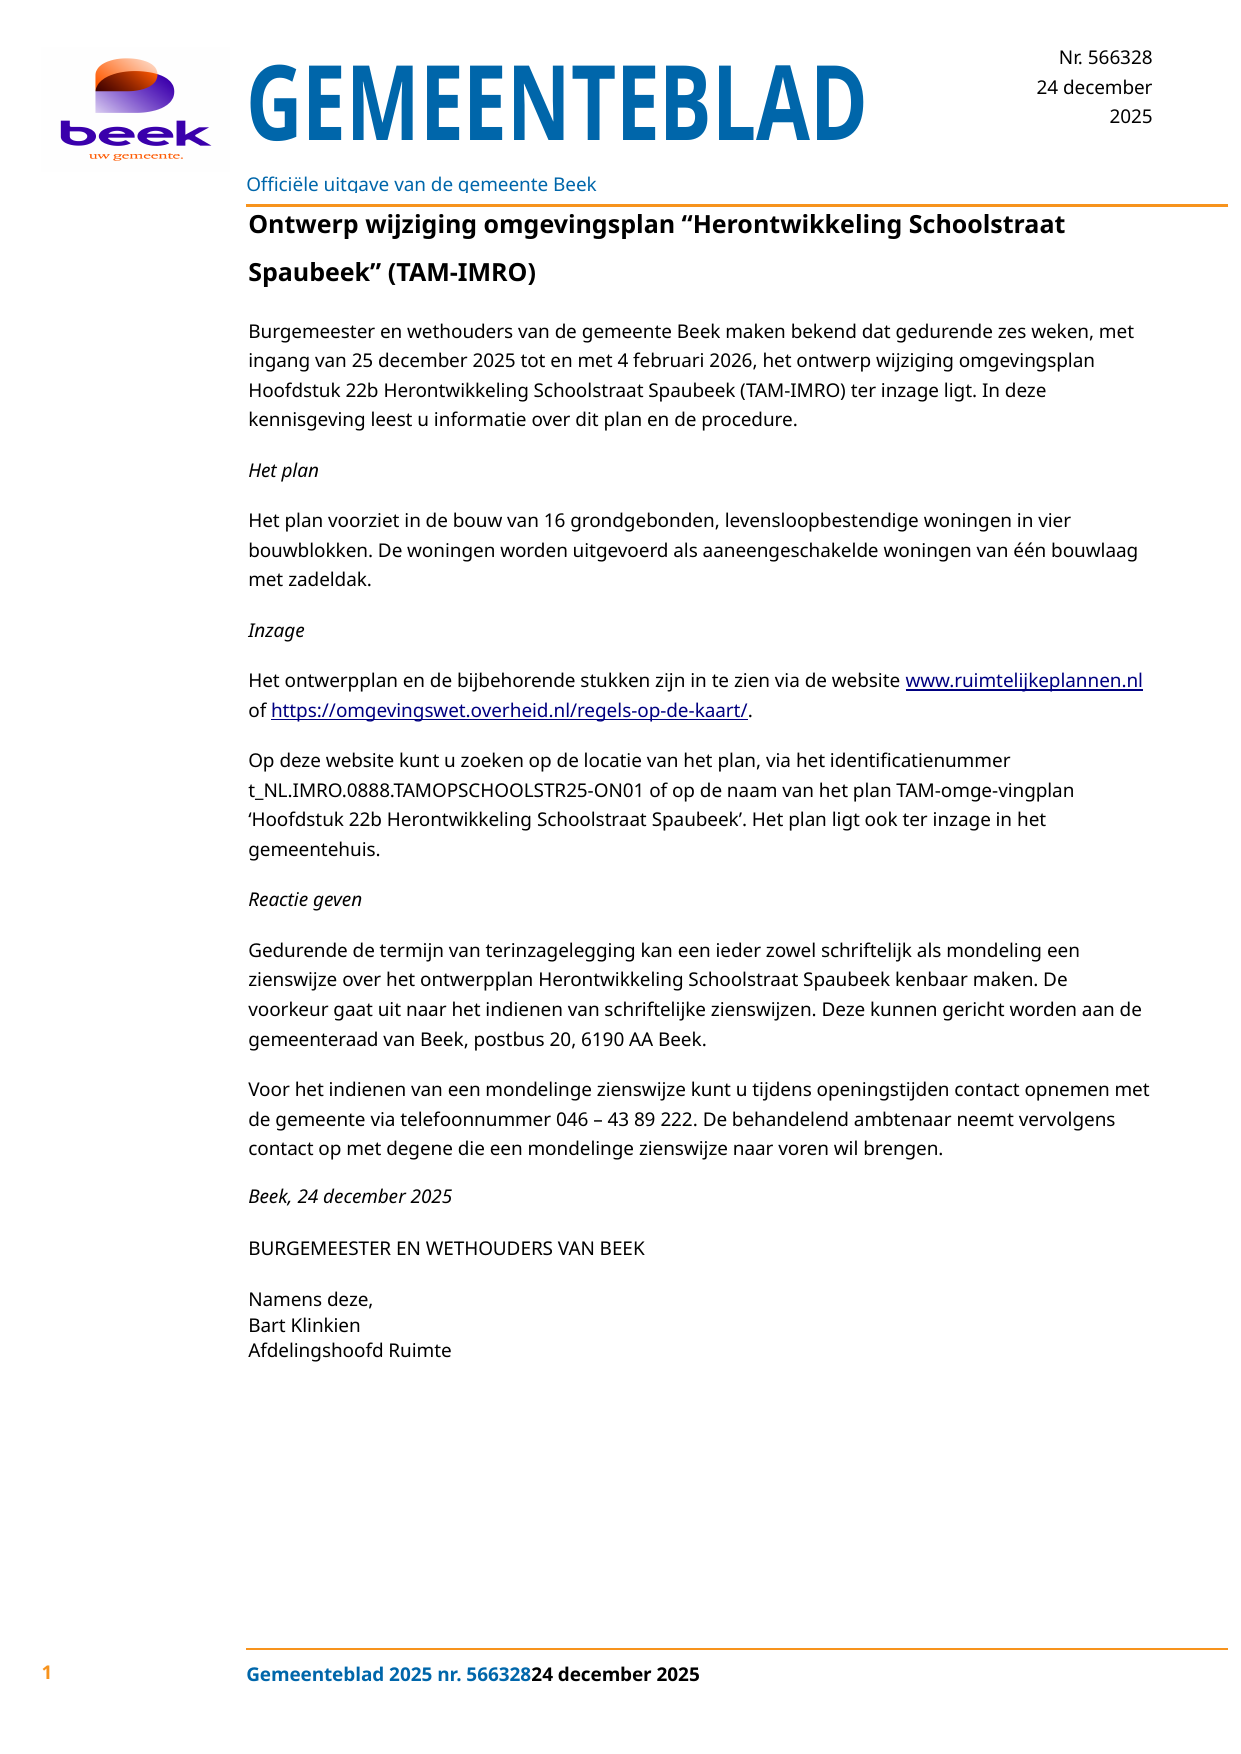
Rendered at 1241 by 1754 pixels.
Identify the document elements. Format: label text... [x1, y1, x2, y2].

text Beek, 24 december 2025 [248, 1183, 1152, 1209]
text Bart Klinkien [248, 1312, 1152, 1338]
text Inzage [248, 617, 1152, 643]
text Burgemeester en wethouders van de gemeente Beek maken bekend dat gedurende zes weken, met ingang van 25 december 2025 tot en met 4 februari 2026, het ontwerp wijziging omgevingsplan Hoofdstuk 22b Herontwikkeling Schoolstraat Spaubeek (TAM-IMRO) ter inzage ligt. In deze kennisgeving leest u informatie over dit plan en de procedure. [248, 318, 1152, 432]
picture [41, 47, 231, 172]
text BURGEMEESTER EN WETHOUDERS VAN BEEK [248, 1235, 1152, 1260]
text Afdelingshoofd Ruimte [248, 1338, 1152, 1363]
text Voor het indienen van een mondelinge zienswijze kunt u tijdens openingstijden contact opnemen met de gemeente via telefoonnummer 046 – 43 89 222. De behandelend ambtenaar neemt vervolgens contact op met degene die een mondelinge zienswijze naar voren wil brengen. [248, 1076, 1152, 1161]
text Het ontwerpplan en de bijbehorende stukken zijn in te zien via de website www.ruimtelijkeplannen.nl of https://omgevingswet.overheid.nl/regels-op-de-kaart/. [248, 667, 1152, 723]
text Ontwerp wijziging omgevingsplan “Herontwikkeling Schoolstraat Spaubeek” (TAM-IMRO) [248, 207, 1152, 288]
text Gedurende de termijn van terinzagelegging kan een ieder zowel schriftelijk als mondeling een zienswijze over het ontwerpplan Herontwikkeling Schoolstraat Spaubeek kenbaar maken. De voorkeur gaat uit naar het indienen van schriftelijke zienswijzen. Deze kunnen gericht worden aan de gemeenteraad van Beek, postbus 20, 6190 AA Beek. [248, 937, 1152, 1052]
text Het plan voorziet in de bouw van 16 grondgebonden, levensloopbestendige woningen in vier bouwblokken. De woningen worden uitgevoerd als aaneengeschakelde woningen van één bouwlaag met zadeldak. [248, 507, 1152, 592]
text Reactie geven [248, 887, 1152, 912]
text Het plan [248, 457, 1152, 483]
text Namens deze, [248, 1286, 1152, 1312]
text Op deze website kunt u zoeken op de locatie van het plan, via het identificatienummer t_NL.IMRO.0888.TAMOPSCHOOLSTR25-ON01 of op de naam van het plan TAM-omge-vingplan ‘Hoofdstuk 22b Herontwikkeling Schoolstraat Spaubeek’. Het plan ligt ook ter inzage in het gemeentehuis. [248, 747, 1152, 862]
